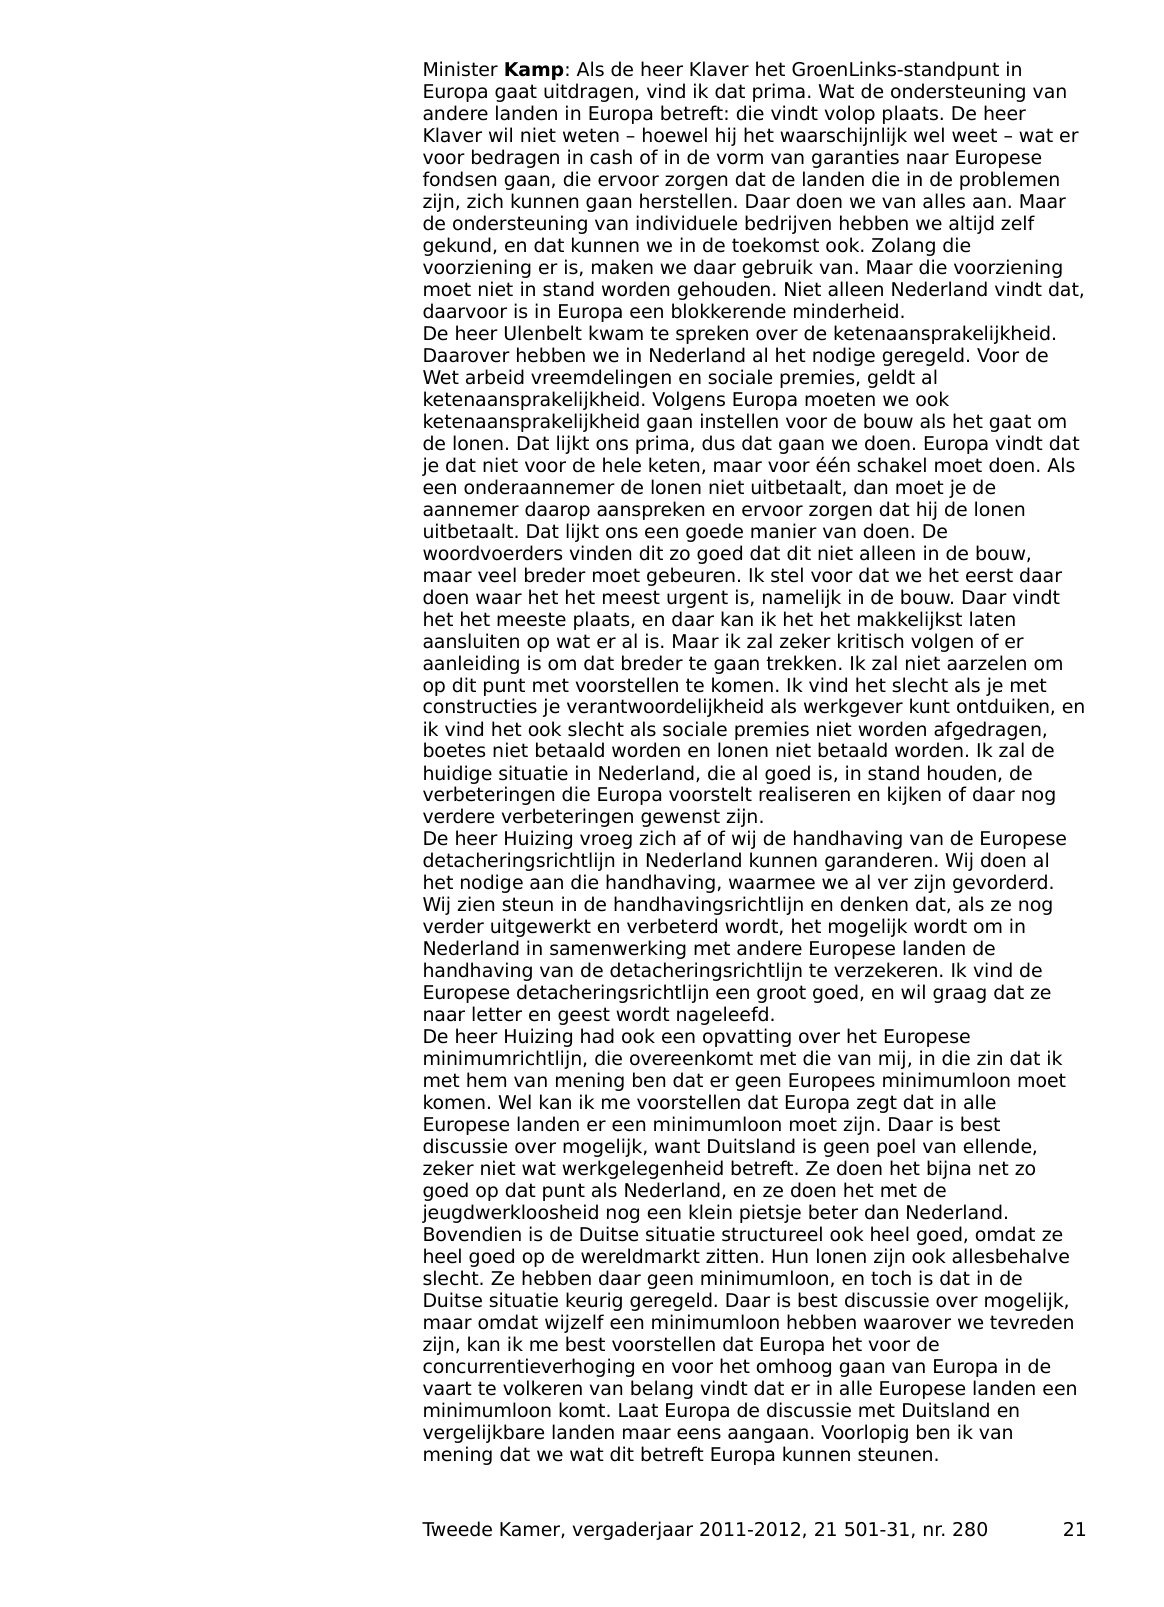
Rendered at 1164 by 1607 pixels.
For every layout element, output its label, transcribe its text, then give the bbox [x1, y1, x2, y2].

text De heer Huizing vroeg zich af of wij de handhaving van de Europese detacheringsrichtlijn in Nederland kunnen garanderen. Wij doen al het nodige aan die handhaving, waarmee we al ver zijn gevorderd. Wij zien steun in de handhavingsrichtlijn en denken dat, als ze nog verder uitgewerkt en verbeterd wordt, het mogelijk wordt om in Nederland in samenwerking met andere Europese landen de handhaving van de detacheringsrichtlijn te verzekeren. Ik vind de Europese detacheringsrichtlijn een groot goed, en wil graag dat ze naar letter en geest wordt nageleefd. [422, 828, 1087, 1026]
text Minister Kamp: Als de heer Klaver het GroenLinks-standpunt in Europa gaat uitdragen, vind ik dat prima. Wat de ondersteuning van andere landen in Europa betreft: die vindt volop plaats. De heer Klaver wil niet weten – hoewel hij het waarschijnlijk wel weet – wat er voor bedragen in cash of in de vorm van garanties naar Europese fondsen gaan, die ervoor zorgen dat de landen die in de problemen zijn, zich kunnen gaan herstellen. Daar doen we van alles aan. Maar de ondersteuning van individuele bedrijven hebben we altijd zelf gekund, en dat kunnen we in de toekomst ook. Zolang die voorziening er is, maken we daar gebruik van. Maar die voorziening moet niet in stand worden gehouden. Niet alleen Nederland vindt dat, daarvoor is in Europa een blokkerende minderheid. [422, 59, 1087, 323]
text De heer Huizing had ook een opvatting over het Europese minimumrichtlijn, die overeenkomt met die van mij, in die zin dat ik met hem van mening ben dat er geen Europees minimumloon moet komen. Wel kan ik me voorstellen dat Europa zegt dat in alle Europese landen er een minimumloon moet zijn. Daar is best discussie over mogelijk, want Duitsland is geen poel van ellende, zeker niet wat werkgelegenheid betreft. Ze doen het bijna net zo goed op dat punt als Nederland, en ze doen het met de jeugdwerkloosheid nog een klein pietsje beter dan Nederland. Bovendien is de Duitse situatie structureel ook heel goed, omdat ze heel goed op de wereldmarkt zitten. Hun lonen zijn ook allesbehalve slecht. Ze hebben daar geen minimumloon, en toch is dat in de Duitse situatie keurig geregeld. Daar is best discussie over mogelijk, maar omdat wijzelf een minimumloon hebben waarover we tevreden zijn, kan ik me best voorstellen dat Europa het voor de concurrentieverhoging en voor het omhoog gaan van Europa in de vaart te volkeren van belang vindt dat er in alle Europese landen een minimumloon komt. Laat Europa de discussie met Duitsland en vergelijkbare landen maar eens aangaan. Voorlopig ben ik van mening dat we wat dit betreft Europa kunnen steunen. [422, 1026, 1087, 1466]
text De heer Ulenbelt kwam te spreken over de ketenaansprakelijkheid. Daarover hebben we in Nederland al het nodige geregeld. Voor de Wet arbeid vreemdelingen en sociale premies, geldt al ketenaansprakelijkheid. Volgens Europa moeten we ook ketenaansprakelijkheid gaan instellen voor de bouw als het gaat om de lonen. Dat lijkt ons prima, dus dat gaan we doen. Europa vindt dat je dat niet voor de hele keten, maar voor één schakel moet doen. Als een onderaannemer de lonen niet uitbetaalt, dan moet je de aannemer daarop aanspreken en ervoor zorgen dat hij de lonen uitbetaalt. Dat lijkt ons een goede manier van doen. De woordvoerders vinden dit zo goed dat dit niet alleen in de bouw, maar veel breder moet gebeuren. Ik stel voor dat we het eerst daar doen waar het het meest urgent is, namelijk in de bouw. Daar vindt het het meeste plaats, en daar kan ik het het makkelijkst laten aansluiten op wat er al is. Maar ik zal zeker kritisch volgen of er aanleiding is om dat breder te gaan trekken. Ik zal niet aarzelen om op dit punt met voorstellen te komen. Ik vind het slecht als je met constructies je verantwoordelijkheid als werkgever kunt ontduiken, en ik vind het ook slecht als sociale premies niet worden afgedragen, boetes niet betaald worden en lonen niet betaald worden. Ik zal de huidige situatie in Nederland, die al goed is, in stand houden, de verbeteringen die Europa voorstelt realiseren en kijken of daar nog verdere verbeteringen gewenst zijn. [422, 323, 1087, 828]
